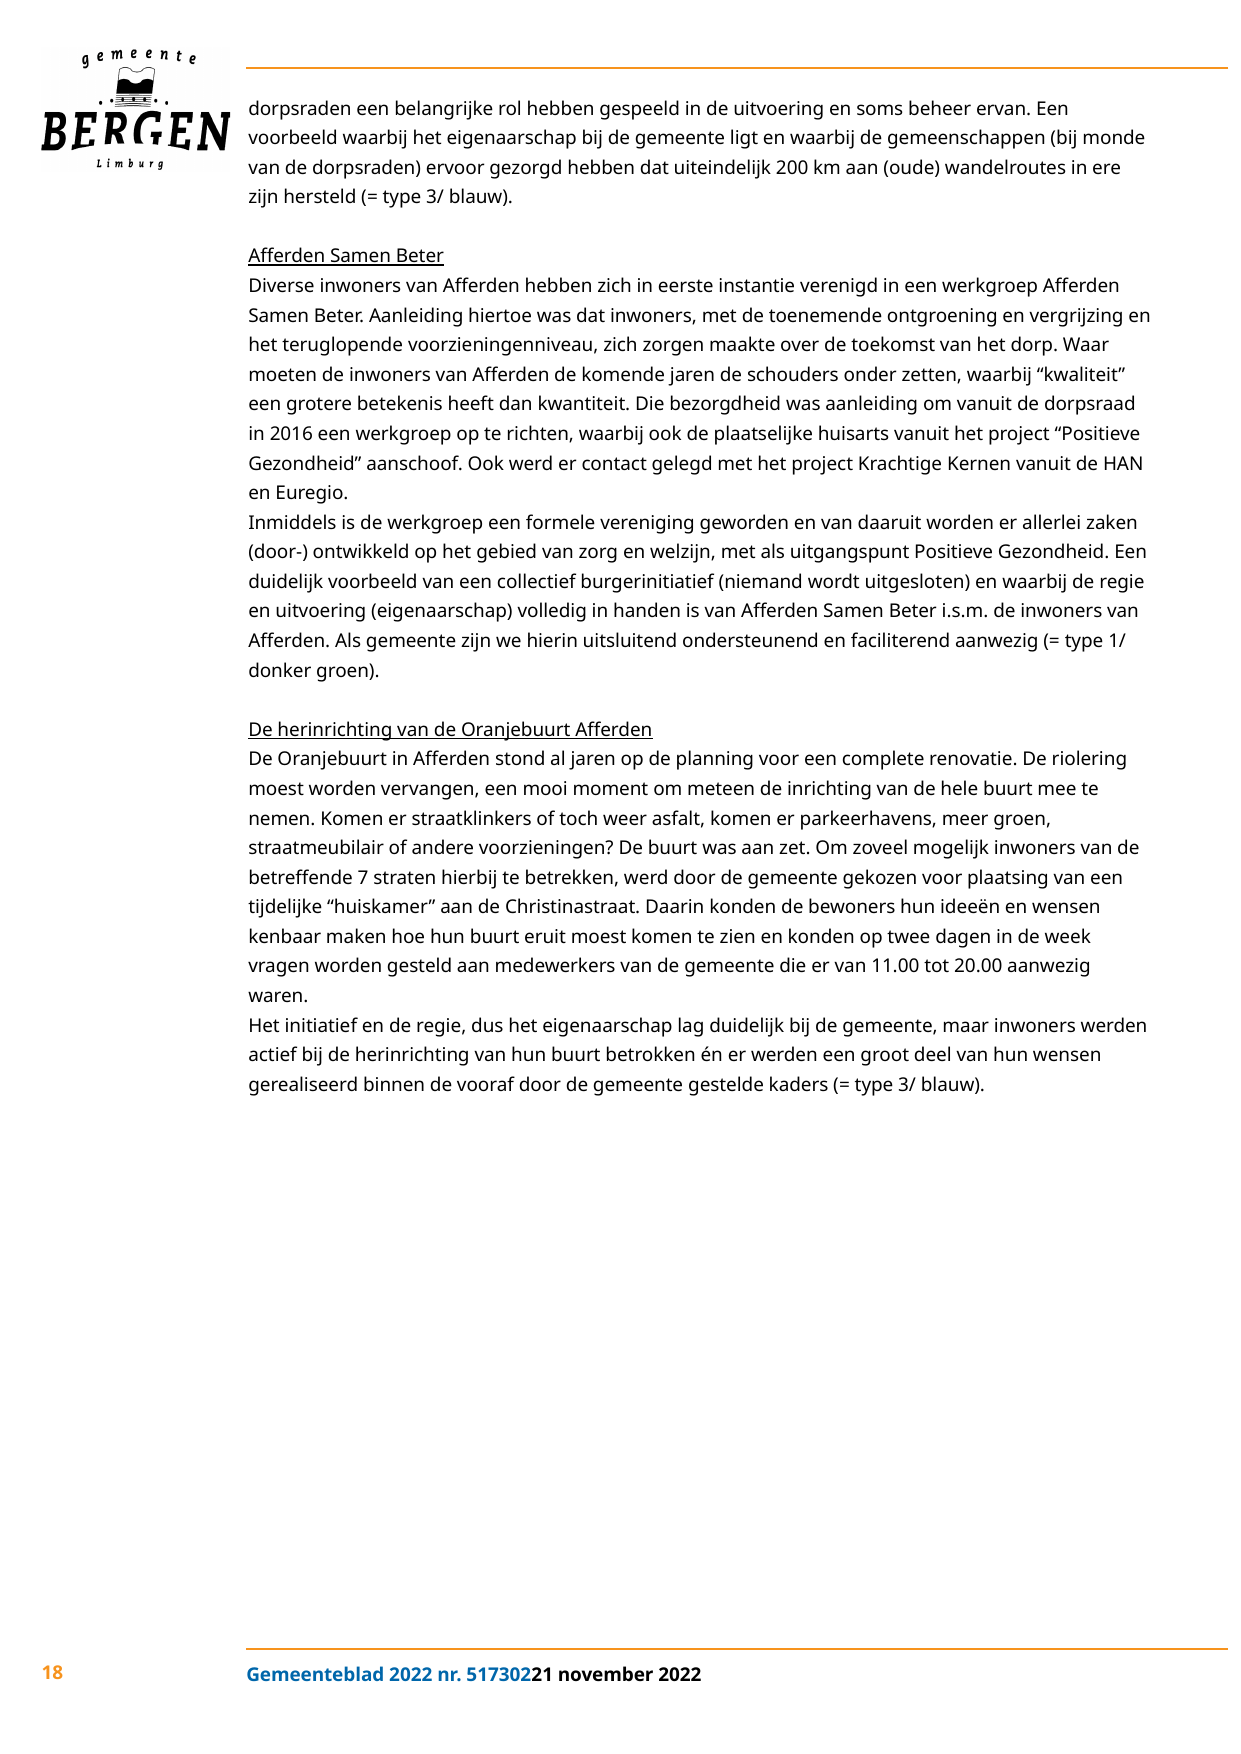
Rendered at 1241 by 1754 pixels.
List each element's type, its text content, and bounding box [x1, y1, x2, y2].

text Inmiddels is de werkgroep een formele vereniging geworden en van daaruit worden er allerlei zaken (door-) ontwikkeld op het gebied van zorg en welzijn, met als uitgangspunt Positieve Gezondheid. Een duidelijk voorbeeld van een collectief burgerinitiatief (niemand wordt uitgesloten) en waarbij de regie en uitvoering (eigenaarschap) volledig in handen is van Afferden Samen Beter i.s.m. de inwoners van Afferden. Als gemeente zijn we hierin uitsluitend ondersteunend en faciliterend aanwezig (= type 1/ donker groen). [248, 509, 1152, 683]
text De herinrichting van de Oranjebuurt Afferden [248, 716, 1152, 742]
text Diverse inwoners van Afferden hebben zich in eerste instantie verenigd in een werkgroep Afferden Samen Beter. Aanleiding hiertoe was dat inwoners, met de toenemende ontgroening en vergrijzing en het teruglopende voorzieningenniveau, zich zorgen maakte over de toekomst van het dorp. Waar moeten de inwoners van Afferden de komende jaren de schouders onder zetten, waarbij “kwaliteit” een grotere betekenis heeft dan kwantiteit. Die bezorgdheid was aanleiding om vanuit de dorpsraad in 2016 een werkgroep op te richten, waarbij ook de plaatselijke huisarts vanuit het project “Positieve Gezondheid” aanschoof. Ook werd er contact gelegd met het project Krachtige Kernen vanuit de HAN en Euregio. [248, 272, 1152, 505]
text dorpsraden een belangrijke rol hebben gespeeld in de uitvoering en soms beheer ervan. Een voorbeeld waarbij het eigenaarschap bij de gemeente ligt en waarbij de gemeenschappen (bij monde van de dorpsraden) ervoor gezorgd hebben dat uiteindelijk 200 km aan (oude) wandelroutes in ere zijn hersteld (= type 3/ blauw). [248, 95, 1152, 209]
text Het initiatief en de regie, dus het eigenaarschap lag duidelijk bij de gemeente, maar inwoners werden actief bij de herinrichting van hun buurt betrokken én er werden een groot deel van hun wensen gerealiseerd binnen de vooraf door de gemeente gestelde kaders (= type 3/ blauw). [248, 1012, 1152, 1097]
text Afferden Samen Beter [248, 243, 1152, 268]
picture [41, 47, 231, 172]
text De Oranjebuurt in Afferden stond al jaren op de planning voor een complete renovatie. De riolering moest worden vervangen, een mooi moment om meteen de inrichting van de hele buurt mee te nemen. Komen er straatklinkers of toch weer asfalt, komen er parkeerhavens, meer groen, straatmeubilair of andere voorzieningen? De buurt was aan zet. Om zoveel mogelijk inwoners van de betreffende 7 straten hierbij te betrekken, werd door de gemeente gekozen voor plaatsing van een tijdelijke “huiskamer” aan de Christinastraat. Daarin konden de bewoners hun ideeën en wensen kenbaar maken hoe hun buurt eruit moest komen te zien en konden op twee dagen in de week vragen worden gesteld aan medewerkers van de gemeente die er van 11.00 tot 20.00 aanwezig waren. [248, 746, 1152, 1008]
